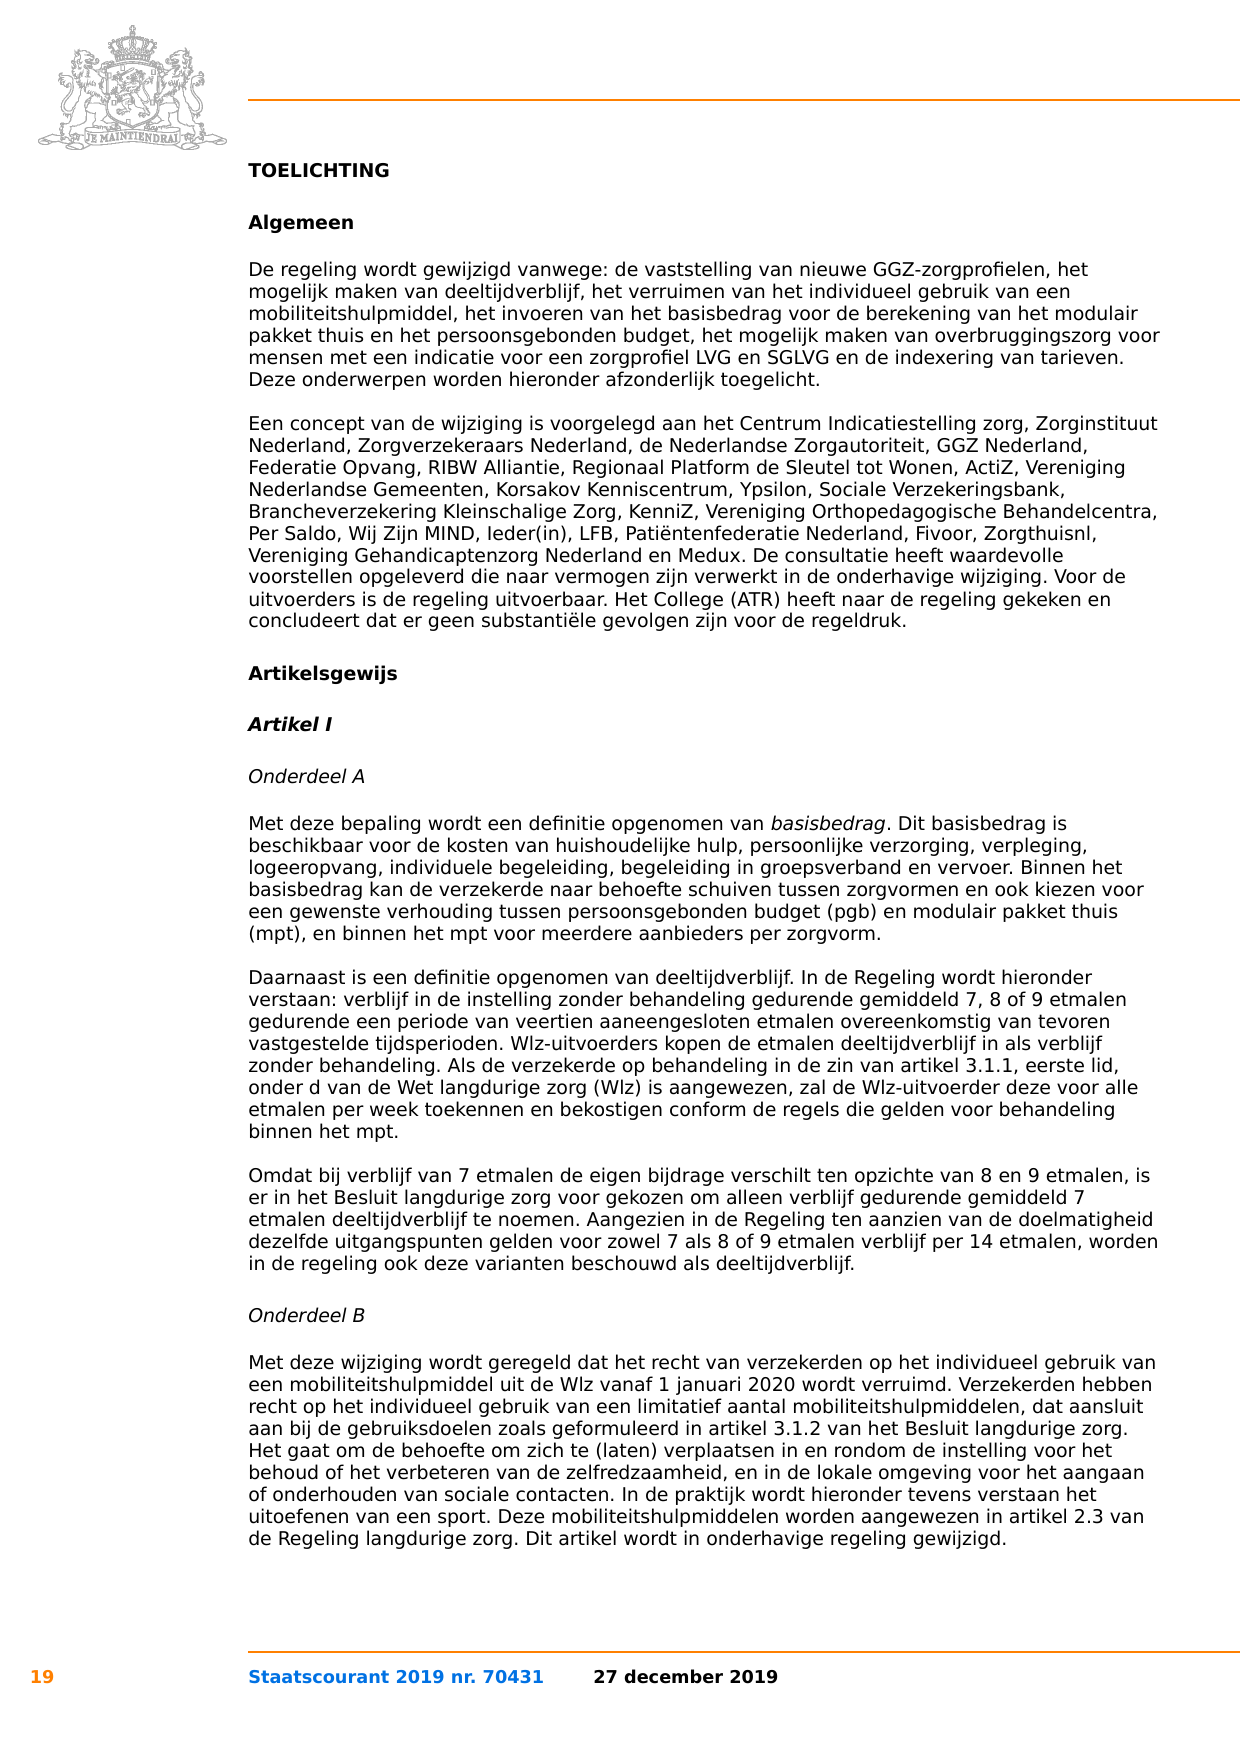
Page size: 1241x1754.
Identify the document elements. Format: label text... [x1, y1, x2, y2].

picture [38, 25, 227, 150]
text Met deze wijziging wordt geregeld dat het recht van verzekerden op het individueel gebruik van een mobiliteitshulpmiddel uit de Wlz vanaf 1 januari 2020 wordt verruimd. Verzekerden hebben recht op het individueel gebruik van een limitatief aantal mobiliteitshulpmiddelen, dat aansluit aan bij de gebruiksdoelen zoals geformuleerd in artikel 3.1.2 van het Besluit langdurige zorg. Het gaat om de behoefte om zich te (laten) verplaatsen in en rondom de instelling voor het behoud of het verbeteren van de zelfredzaamheid, en in de lokale omgeving voor het aangaan of onderhouden van sociale contacten. In de praktijk wordt hieronder tevens verstaan het uitoefenen van een sport. Deze mobiliteitshulpmiddelen worden aangewezen in artikel 2.3 van de Regeling langdurige zorg. Dit artikel wordt in onderhavige regeling gewijzigd. [248, 1352, 1163, 1549]
subtitle Onderdeel B [248, 1305, 1163, 1327]
subtitle Onderdeel A [248, 766, 1163, 788]
text Daarnaast is een definitie opgenomen van deeltijdverblijf. In de Regeling wordt hieronder verstaan: verblijf in de instelling zonder behandeling gedurende gemiddeld 7, 8 of 9 etmalen gedurende een periode van veertien aaneengesloten etmalen overeenkomstig van tevoren vastgestelde tijdsperioden. Wlz-uitvoerders kopen de etmalen deeltijdverblijf in als verblijf zonder behandeling. Als de verzekerde op behandeling in de zin van artikel 3.1.1, eerste lid, onder d van de Wet langdurige zorg (Wlz) is aangewezen, zal de Wlz-uitvoerder deze voor alle etmalen per week toekennen en bekostigen conform de regels die gelden voor behandeling binnen het mpt. [248, 967, 1163, 1143]
subtitle Algemeen [248, 212, 1163, 234]
text De regeling wordt gewijzigd vanwege: de vaststelling van nieuwe GGZ-zorgprofielen, het mogelijk maken van deeltijdverblijf, het verruimen van het individueel gebruik van een mobiliteitshulpmiddel, het invoeren van het basisbedrag voor de berekening van het modulair pakket thuis en het persoonsgebonden budget, het mogelijk maken van overbruggingszorg voor mensen met een indicatie voor een zorgprofiel LVG en SGLVG en de indexering van tarieven. Deze onderwerpen worden hieronder afzonderlijk toegelicht. [248, 259, 1163, 391]
text Met deze bepaling wordt een definitie opgenomen van basisbedrag. Dit basisbedrag is beschikbaar voor de kosten van huishoudelijke hulp, persoonlijke verzorging, verpleging, logeeropvang, individuele begeleiding, begeleiding in groepsverband en vervoer. Binnen het basisbedrag kan de verzekerde naar behoefte schuiven tussen zorgvormen en ook kiezen voor een gewenste verhouding tussen persoonsgebonden budget (pgb) en modulair pakket thuis (mpt), en binnen het mpt voor meerdere aanbieders per zorgvorm. [248, 813, 1163, 945]
subtitle Artikelsgewijs [248, 662, 1163, 684]
subtitle Artikel I [248, 714, 1163, 736]
text Een concept van de wijziging is voorgelegd aan het Centrum Indicatiestelling zorg, Zorginstituut Nederland, Zorgverzekeraars Nederland, de Nederlandse Zorgautoriteit, GGZ Nederland, Federatie Opvang, RIBW Alliantie, Regionaal Platform de Sleutel tot Wonen, ActiZ, Vereniging Nederlandse Gemeenten, Korsakov Kenniscentrum, Ypsilon, Sociale Verzekeringsbank, Brancheverzekering Kleinschalige Zorg, KenniZ, Vereniging Orthopedagogische Behandelcentra, Per Saldo, Wij Zijn MIND, Ieder(in), LFB, Patiëntenfederatie Nederland, Fivoor, Zorgthuisnl, Vereniging Gehandicaptenzorg Nederland en Medux. De consultatie heeft waardevolle voorstellen opgeleverd die naar vermogen zijn verwerkt in de onderhavige wijziging. Voor de uitvoerders is de regeling uitvoerbaar. Het College (ATR) heeft naar de regeling gekeken en concludeert dat er geen substantiële gevolgen zijn voor de regeldruk. [248, 413, 1163, 632]
subtitle TOELICHTING [248, 160, 1163, 182]
text Omdat bij verblijf van 7 etmalen de eigen bijdrage verschilt ten opzichte van 8 en 9 etmalen, is er in het Besluit langdurige zorg voor gekozen om alleen verblijf gedurende gemiddeld 7 etmalen deeltijdverblijf te noemen. Aangezien in de Regeling ten aanzien van de doelmatigheid dezelfde uitgangspunten gelden voor zowel 7 als 8 of 9 etmalen verblijf per 14 etmalen, worden in de regeling ook deze varianten beschouwd als deeltijdverblijf. [248, 1165, 1163, 1275]
